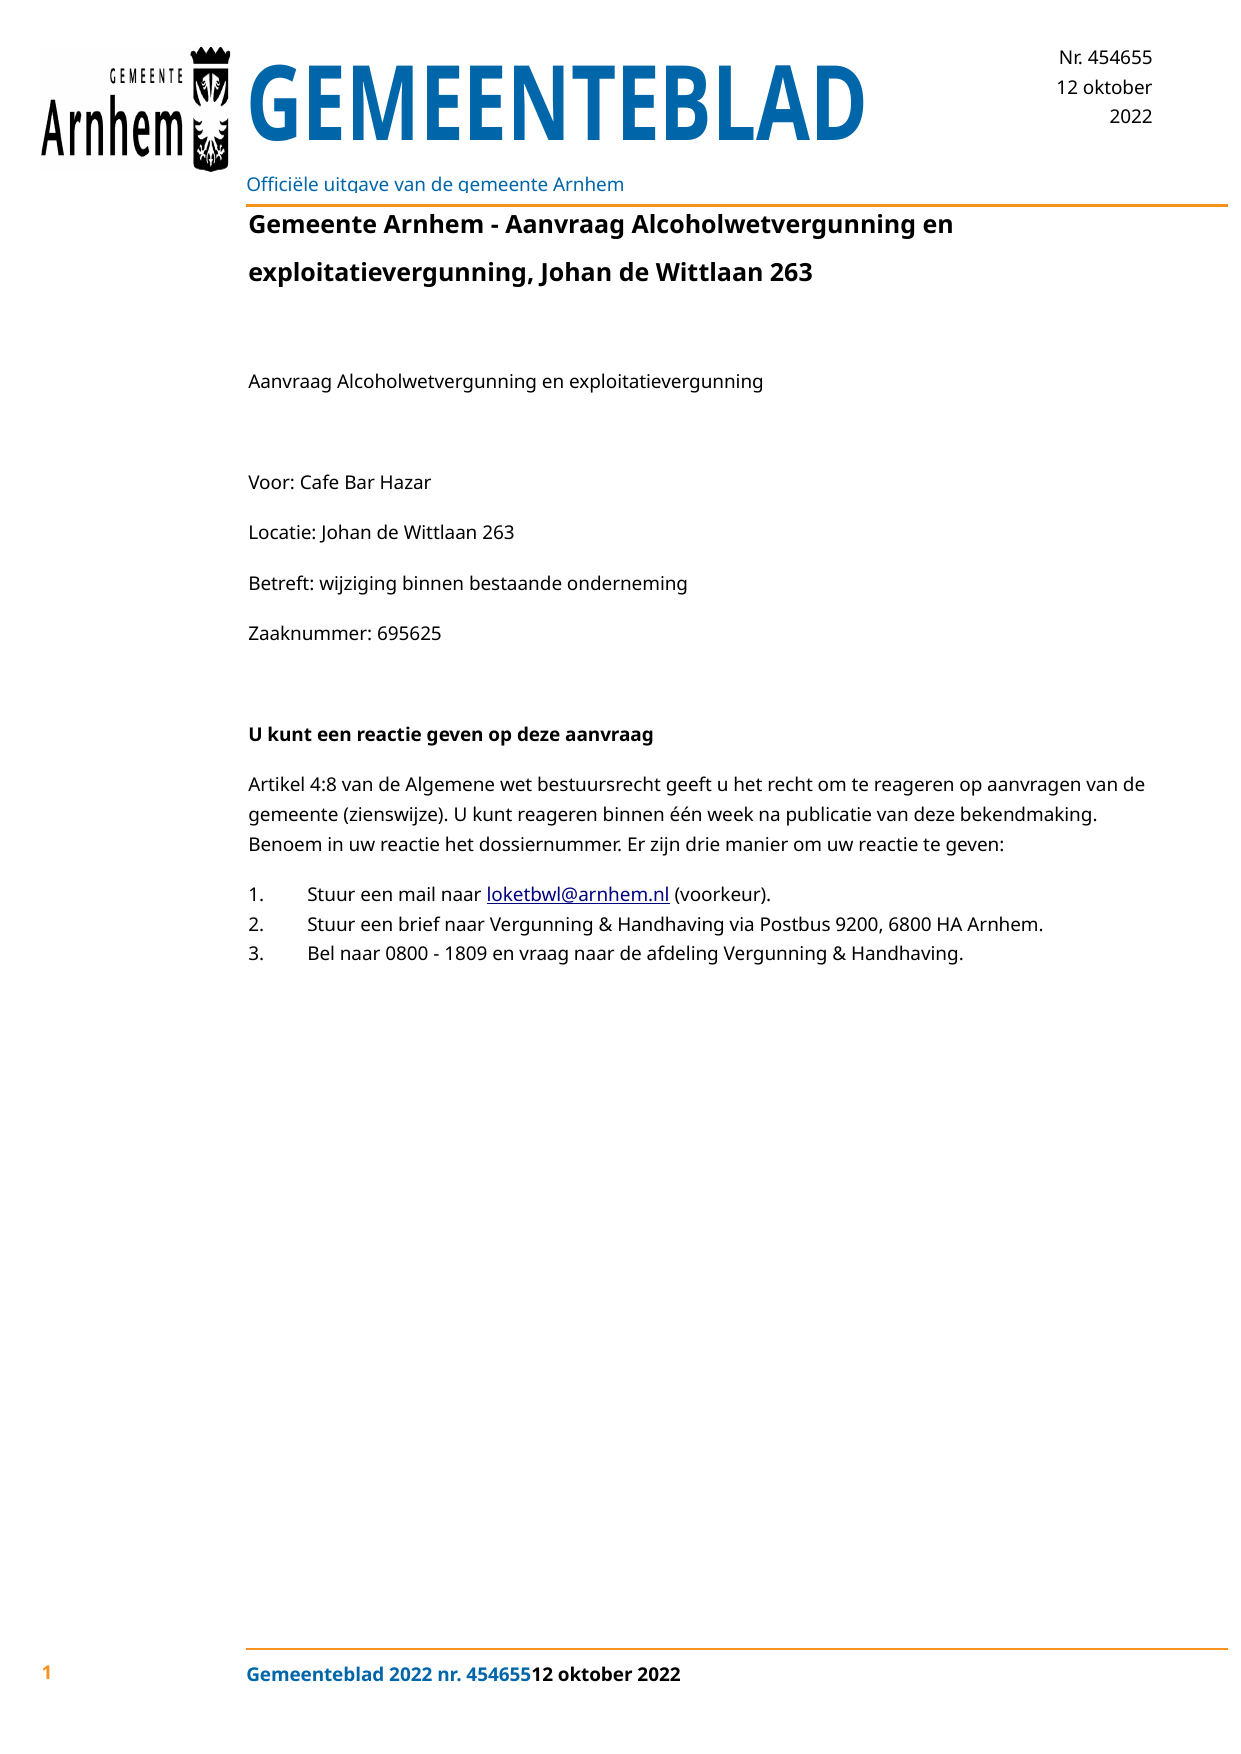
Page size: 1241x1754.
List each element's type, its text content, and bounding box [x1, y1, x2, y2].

text Voor: Cafe Bar Hazar [248, 469, 1152, 495]
text Artikel 4:8 van de Algemene wet bestuursrecht geeft u het recht om te reageren op aanvragen van de gemeente (zienswijze). U kunt reageren binnen één week na publicatie van deze bekendmaking. Benoem in uw reactie het dossiernummer. Er zijn drie manier om uw reactie te geven: [248, 772, 1152, 857]
text Locatie: Johan de Wittlaan 263 [248, 519, 1152, 545]
text Betreft: wijziging binnen bestaande onderneming [248, 570, 1152, 596]
list Stuur een mail naar loketbwl@arnhem.nl (voorkeur). [248, 881, 1152, 907]
text Zaaknummer: 695625 [248, 620, 1152, 646]
list Bel naar 0800 - 1809 en vraag naar de afdeling Vergunning & Handhaving. [248, 940, 1152, 966]
list Stuur een brief naar Vergunning & Handhaving via Postbus 9200, 6800 HA Arnhem. [248, 911, 1152, 937]
text Aanvraag Alcoholwetvergunning en exploitatievergunning [248, 368, 1152, 394]
text Gemeente Arnhem - Aanvraag Alcoholwetvergunning en exploitatievergunning, Johan de Wittlaan 263 [248, 207, 1152, 288]
text U kunt een reactie geven op deze aanvraag [248, 721, 1152, 747]
picture [41, 47, 231, 172]
